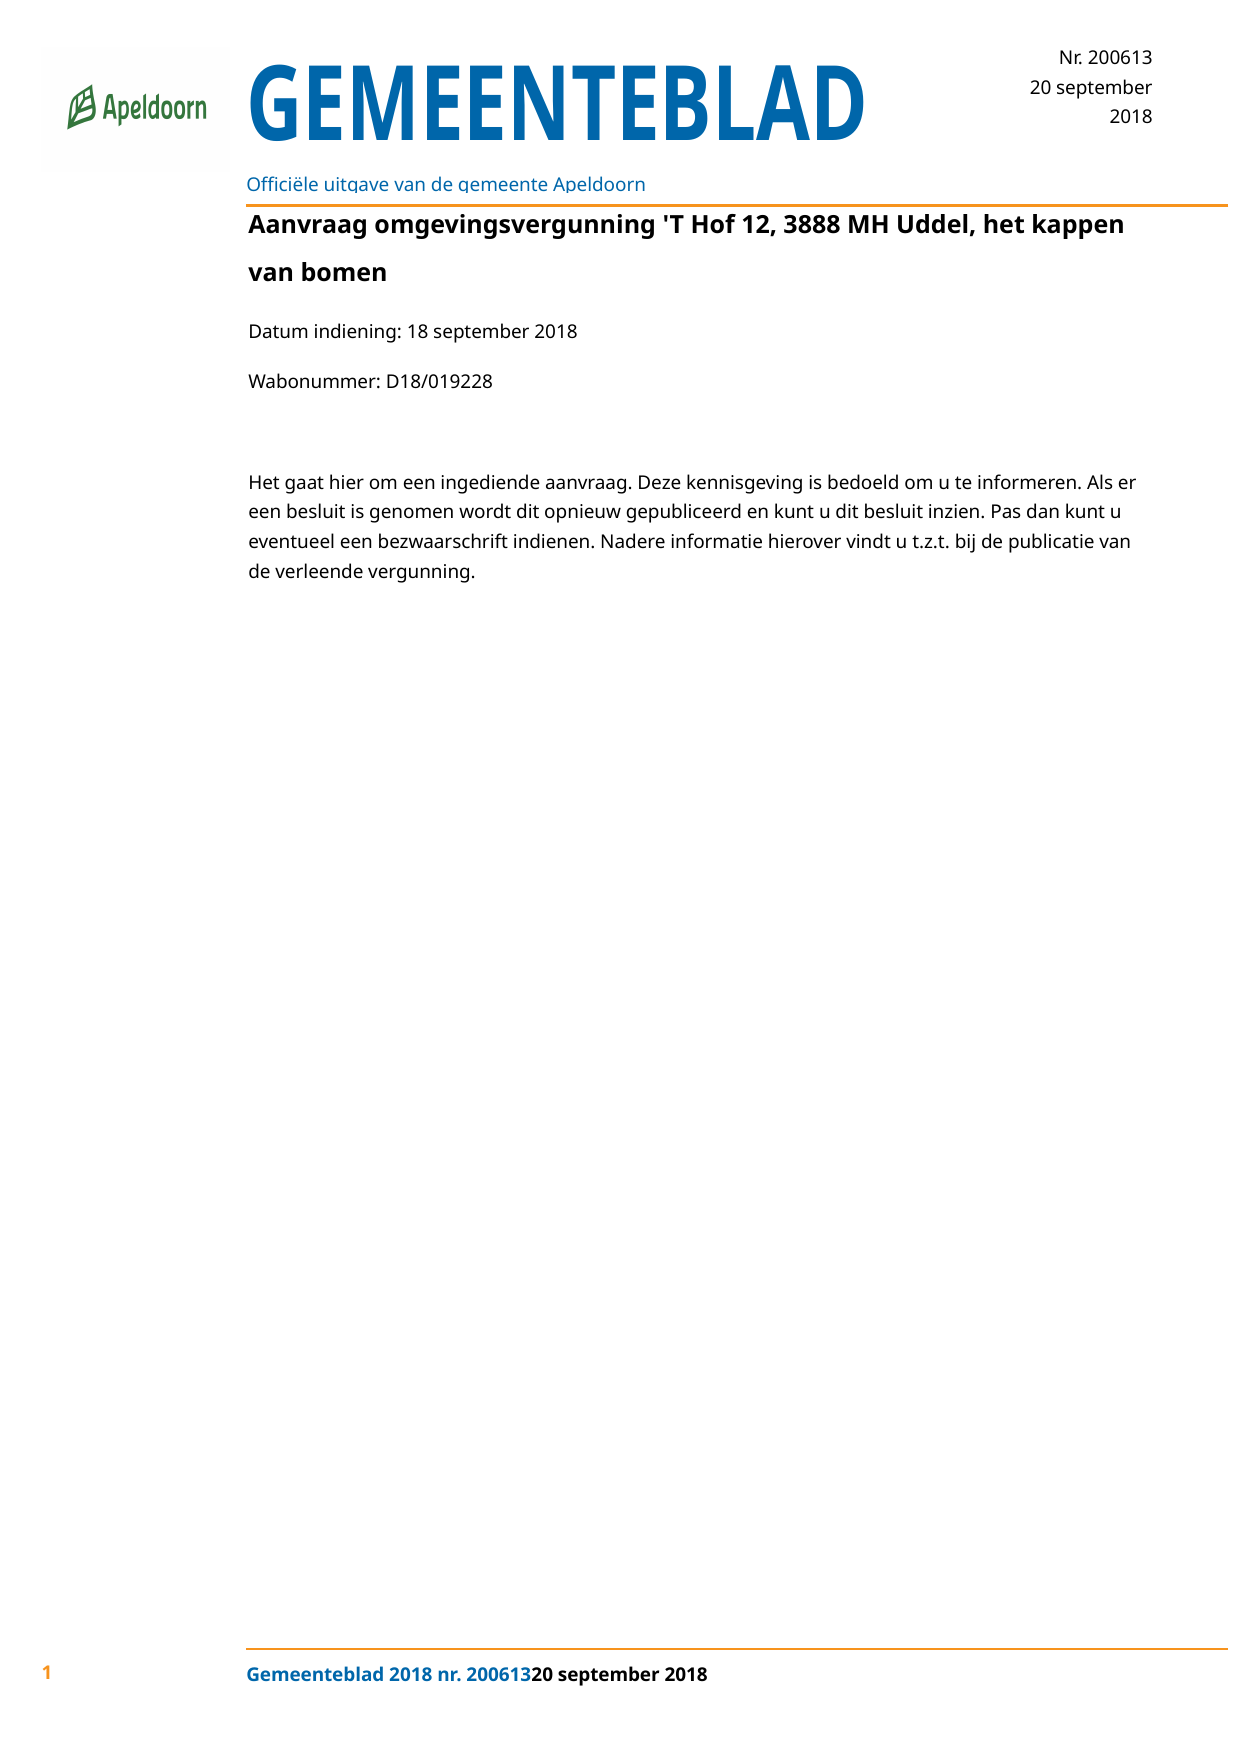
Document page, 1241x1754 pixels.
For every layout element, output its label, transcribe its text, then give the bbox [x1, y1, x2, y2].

text Het gaat hier om een ingediende aanvraag. Deze kennisgeving is bedoeld om u te informeren. Als er een besluit is genomen wordt dit opnieuw gepubliceerd en kunt u dit besluit inzien. Pas dan kunt u eventueel een bezwaarschrift indienen. Nadere informatie hierover vindt u t.z.t. bij de publicatie van de verleende vergunning. [248, 469, 1152, 584]
text Datum indiening: 18 september 2018 [248, 318, 1152, 344]
text Wabonummer: D18/019228 [248, 368, 1152, 394]
text Aanvraag omgevingsvergunning 'T Hof 12, 3888 MH Uddel, het kappen van bomen [248, 207, 1152, 288]
picture [41, 47, 231, 172]
